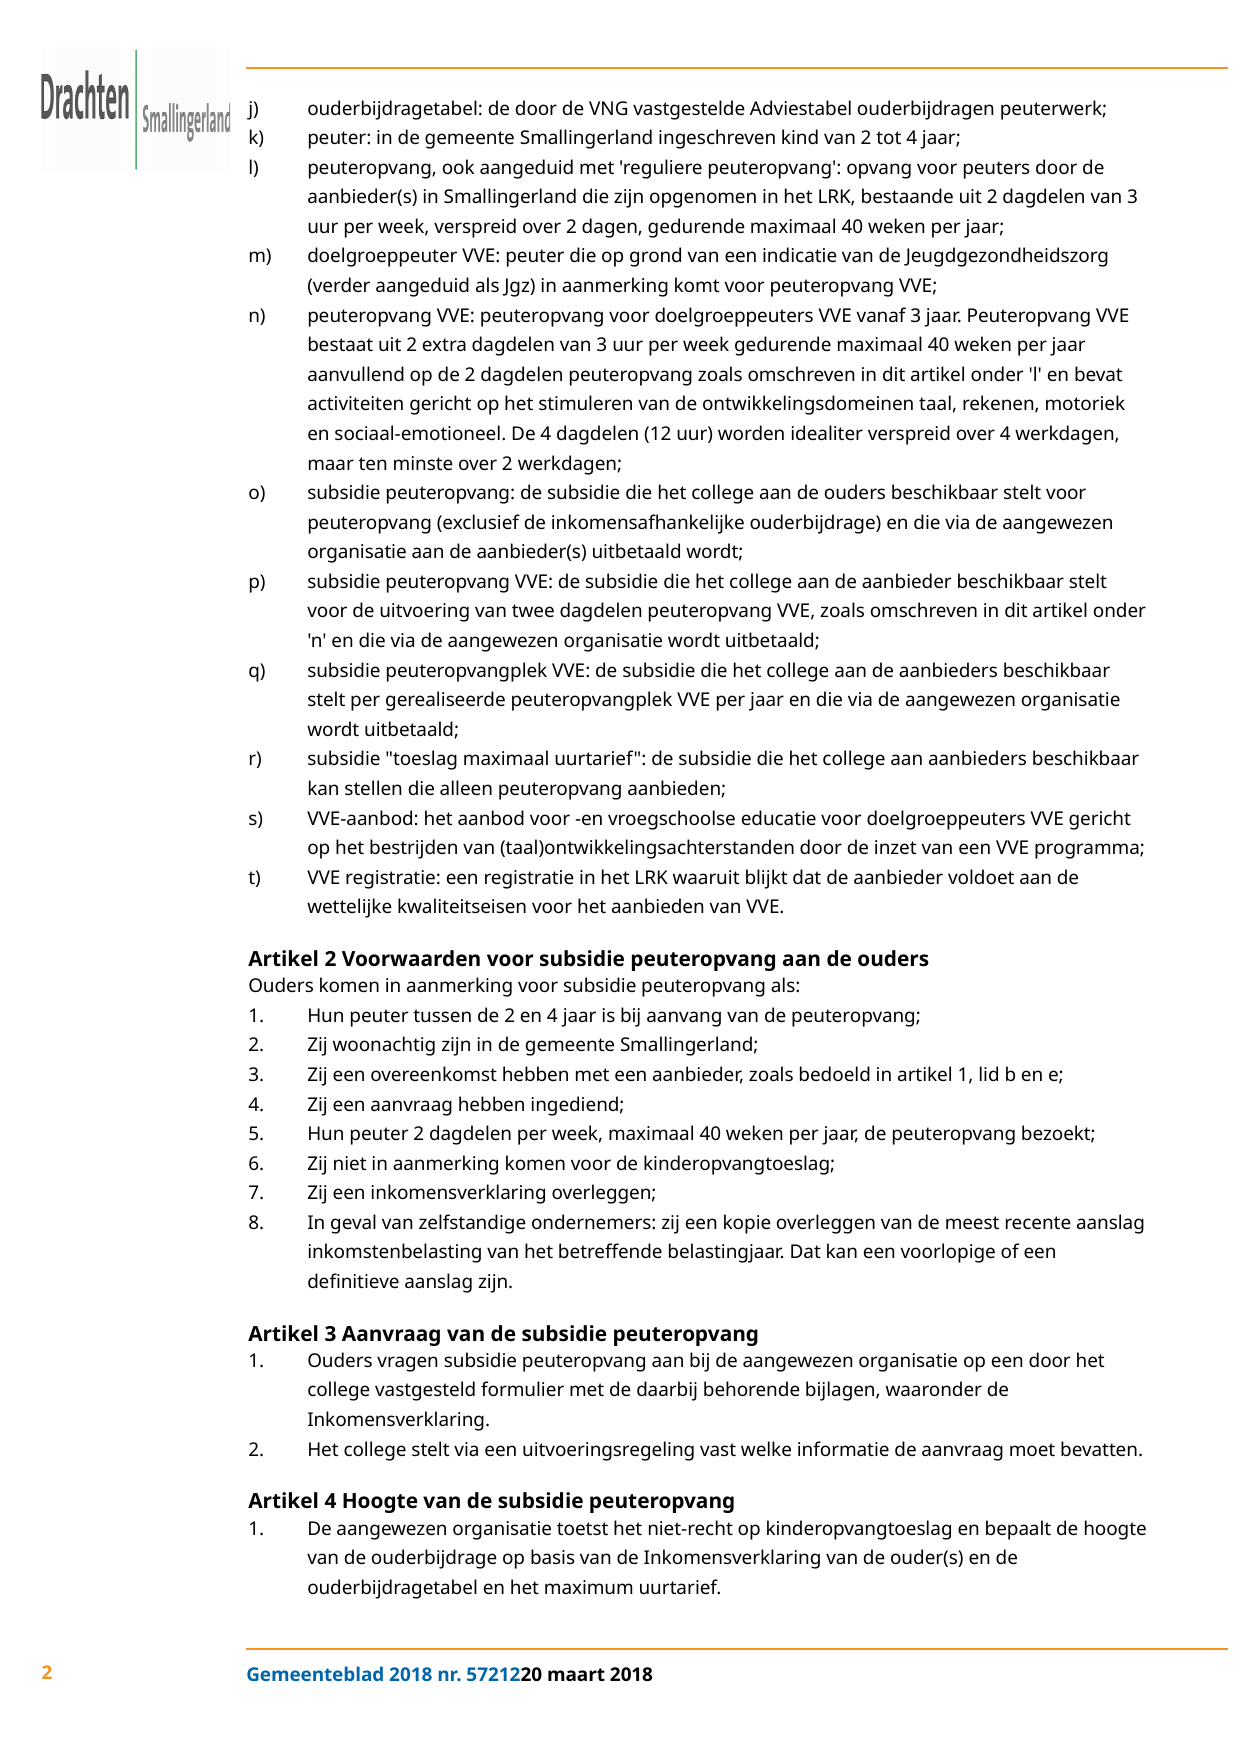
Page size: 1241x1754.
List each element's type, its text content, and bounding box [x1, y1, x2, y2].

text Artikel 2 Voorwaarden voor subsidie peuteropvang aan de ouders [248, 944, 1152, 972]
list peuteropvang VVE: peuteropvang voor doelgroeppeuters VVE vanaf 3 jaar. Peuteropvang VVE bestaat uit 2 extra dagdelen van 3 uur per week gedurende maximaal 40 weken per jaar aanvullend op de 2 dagdelen peuteropvang zoals omschreven in dit artikel onder 'l' en bevat activiteiten gericht op het stimuleren van de ontwikkelingsdomeinen taal, rekenen, motoriek en sociaal-emotioneel. De 4 dagdelen (12 uur) worden idealiter verspreid over 4 werkdagen, maar ten minste over 2 werkdagen; [248, 302, 1152, 476]
list Hun peuter 2 dagdelen per week, maximaal 40 weken per jaar, de peuteropvang bezoekt; [248, 1120, 1152, 1146]
list Zij een aanvraag hebben ingediend; [248, 1091, 1152, 1116]
list Zij een overeenkomst hebben met een aanbieder, zoals bedoeld in artikel 1, lid b en e; [248, 1061, 1152, 1087]
list De aangewezen organisatie toetst het niet-recht op kinderopvangtoeslag en bepaalt de hoogte van de ouderbijdrage op basis van de Inkomensverklaring van de ouder(s) en de ouderbijdragetabel en het maximum uurtarief. [248, 1515, 1152, 1599]
list peuter: in de gemeente Smallingerland ingeschreven kind van 2 tot 4 jaar; [248, 124, 1152, 150]
list subsidie peuteropvang VVE: de subsidie die het college aan de aanbieder beschikbaar stelt voor de uitvoering van twee dagdelen peuteropvang VVE, zoals omschreven in dit artikel onder 'n' en die via de aangewezen organisatie wordt uitbetaald; [248, 568, 1152, 653]
list Hun peuter tussen de 2 en 4 jaar is bij aanvang van de peuteropvang; [248, 1002, 1152, 1028]
list Zij een inkomensverklaring overleggen; [248, 1179, 1152, 1205]
text Ouders komen in aanmerking voor subsidie peuteropvang als: [248, 972, 1152, 998]
list subsidie peuteropvang: de subsidie die het college aan de ouders beschikbaar stelt voor peuteropvang (exclusief de inkomensafhankelijke ouderbijdrage) en die via de aangewezen organisatie aan de aanbieder(s) uitbetaald wordt; [248, 479, 1152, 564]
text Artikel 3 Aanvraag van de subsidie peuteropvang [248, 1319, 1152, 1347]
list In geval van zelfstandige ondernemers: zij een kopie overleggen van de meest recente aanslag inkomstenbelasting van het betreffende belastingjaar. Dat kan een voorlopige of een definitieve aanslag zijn. [248, 1209, 1152, 1294]
list subsidie "toeslag maximaal uurtarief": de subsidie die het college aan aanbieders beschikbaar kan stellen die alleen peuteropvang aanbieden; [248, 746, 1152, 801]
list peuteropvang, ook aangeduid met 'reguliere peuteropvang': opvang voor peuters door de aanbieder(s) in Smallingerland die zijn opgenomen in het LRK, bestaande uit 2 dagdelen van 3 uur per week, verspreid over 2 dagen, gedurende maximaal 40 weken per jaar; [248, 154, 1152, 239]
list VVE registratie: een registratie in het LRK waaruit blijkt dat de aanbieder voldoet aan de wettelijke kwaliteitseisen voor het aanbieden van VVE. [248, 864, 1152, 919]
list Het college stelt via een uitvoeringsregeling vast welke informatie de aanvraag moet bevatten. [248, 1436, 1152, 1462]
list VVE-aanbod: het aanbod voor -en vroegschoolse educatie voor doelgroeppeuters VVE gericht op het bestrijden van (taal)ontwikkelingsachterstanden door de inzet van een VVE programma; [248, 805, 1152, 860]
list doelgroeppeuter VVE: peuter die op grond van een indicatie van de Jeugdgezondheidszorg (verder aangeduid als Jgz) in aanmerking komt voor peuteropvang VVE; [248, 243, 1152, 298]
list Zij niet in aanmerking komen voor de kinderopvangtoeslag; [248, 1150, 1152, 1176]
list Ouders vragen subsidie peuteropvang aan bij de aangewezen organisatie op een door het college vastgesteld formulier met de daarbij behorende bijlagen, waaronder de Inkomensverklaring. [248, 1347, 1152, 1432]
list Zij woonachtig zijn in de gemeente Smallingerland; [248, 1032, 1152, 1057]
list subsidie peuteropvangplek VVE: de subsidie die het college aan de aanbieders beschikbaar stelt per gerealiseerde peuteropvangplek VVE per jaar en die via de aangewezen organisatie wordt uitbetaald; [248, 657, 1152, 742]
picture [41, 47, 231, 172]
text Artikel 4 Hoogte van de subsidie peuteropvang [248, 1486, 1152, 1515]
list ouderbijdragetabel: de door de VNG vastgestelde Adviestabel ouderbijdragen peuterwerk; [248, 95, 1152, 121]
